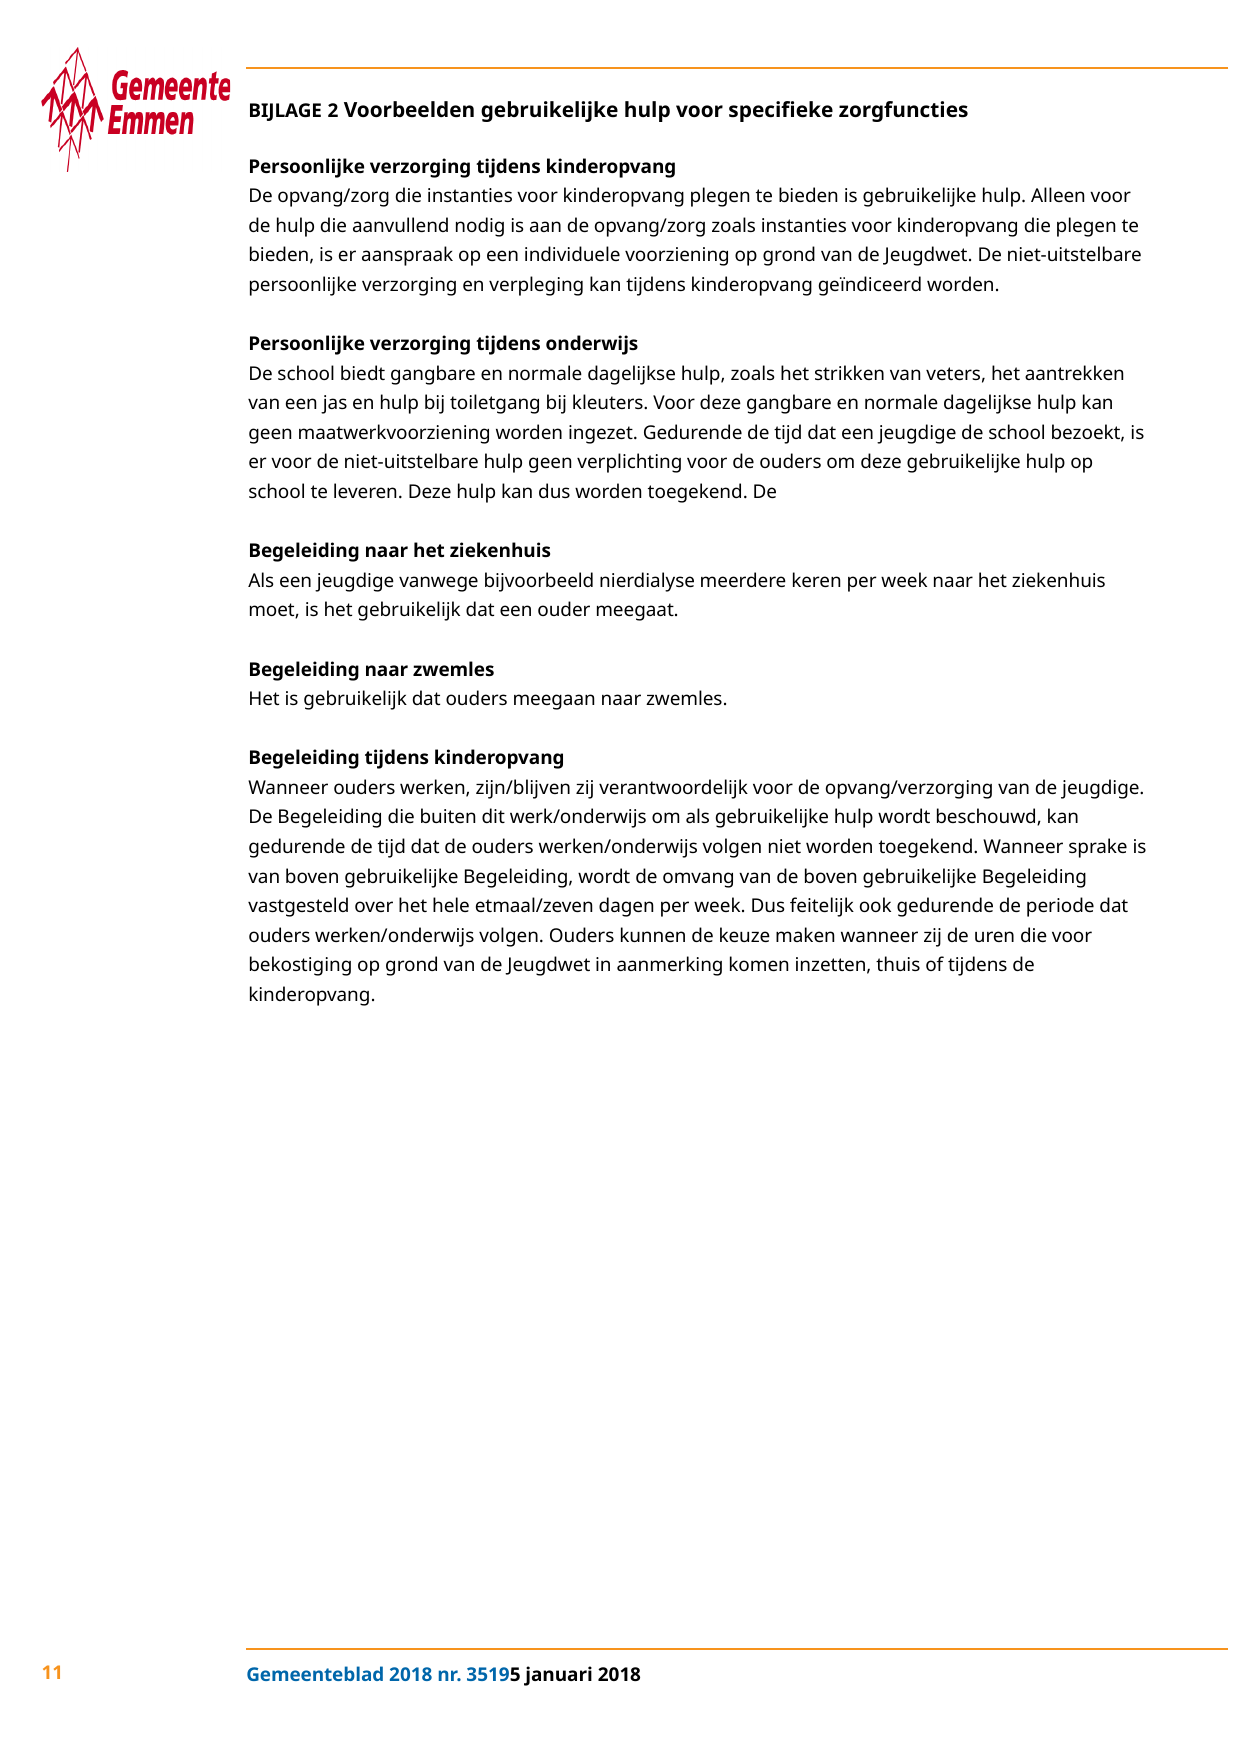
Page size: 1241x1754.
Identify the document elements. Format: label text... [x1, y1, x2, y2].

text Als een jeugdige vanwege bijvoorbeeld nierdialyse meerdere keren per week naar het ziekenhuis moet, is het gebruikelijk dat een ouder meegaat. [248, 567, 1152, 622]
text Wanneer ouders werken, zijn/blijven zij verantwoordelijk voor de opvang/verzorging van de jeugdige. De Begeleiding die buiten dit werk/onderwijs om als gebruikelijke hulp wordt beschouwd, kan gedurende de tijd dat de ouders werken/onderwijs volgen niet worden toegekend. Wanneer sprake is van boven gebruikelijke Begeleiding, wordt de omvang van de boven gebruikelijke Begeleiding vastgesteld over het hele etmaal/zeven dagen per week. Dus feitelijk ook gedurende de periode dat ouders werken/onderwijs volgen. Ouders kunnen de keuze maken wanneer zij de uren die voor bekostiging op grond van de Jeugdwet in aanmerking komen inzetten, thuis of tijdens de kinderopvang. [248, 774, 1152, 1007]
text Persoonlijke verzorging tijdens kinderopvang [248, 153, 1152, 179]
text De school biedt gangbare en normale dagelijkse hulp, zoals het strikken van veters, het aantrekken van een jas en hulp bij toiletgang bij kleuters. Voor deze gangbare en normale dagelijkse hulp kan geen maatwerkvoorziening worden ingezet. Gedurende de tijd dat een jeugdige de school bezoekt, is er voor de niet-uitstelbare hulp geen verplichting voor de ouders om deze gebruikelijke hulp op school te leveren. Deze hulp kan dus worden toegekend. De [248, 360, 1152, 504]
text Begeleiding tijdens kinderopvang [248, 744, 1152, 770]
text BIJLAGE 2 Voorbeelden gebruikelijke hulp voor specifieke zorgfuncties [248, 95, 1152, 123]
text Begeleiding naar zwemles [248, 656, 1152, 682]
text Het is gebruikelijk dat ouders meegaan naar zwemles. [248, 685, 1152, 711]
text Persoonlijke verzorging tijdens onderwijs [248, 330, 1152, 356]
text Begeleiding naar het ziekenhuis [248, 537, 1152, 563]
picture [41, 47, 231, 172]
text De opvang/zorg die instanties voor kinderopvang plegen te bieden is gebruikelijke hulp. Alleen voor de hulp die aanvullend nodig is aan de opvang/zorg zoals instanties voor kinderopvang die plegen te bieden, is er aanspraak op een individuele voorziening op grond van de Jeugdwet. De niet-uitstelbare persoonlijke verzorging en verpleging kan tijdens kinderopvang geïndiceerd worden. [248, 182, 1152, 297]
